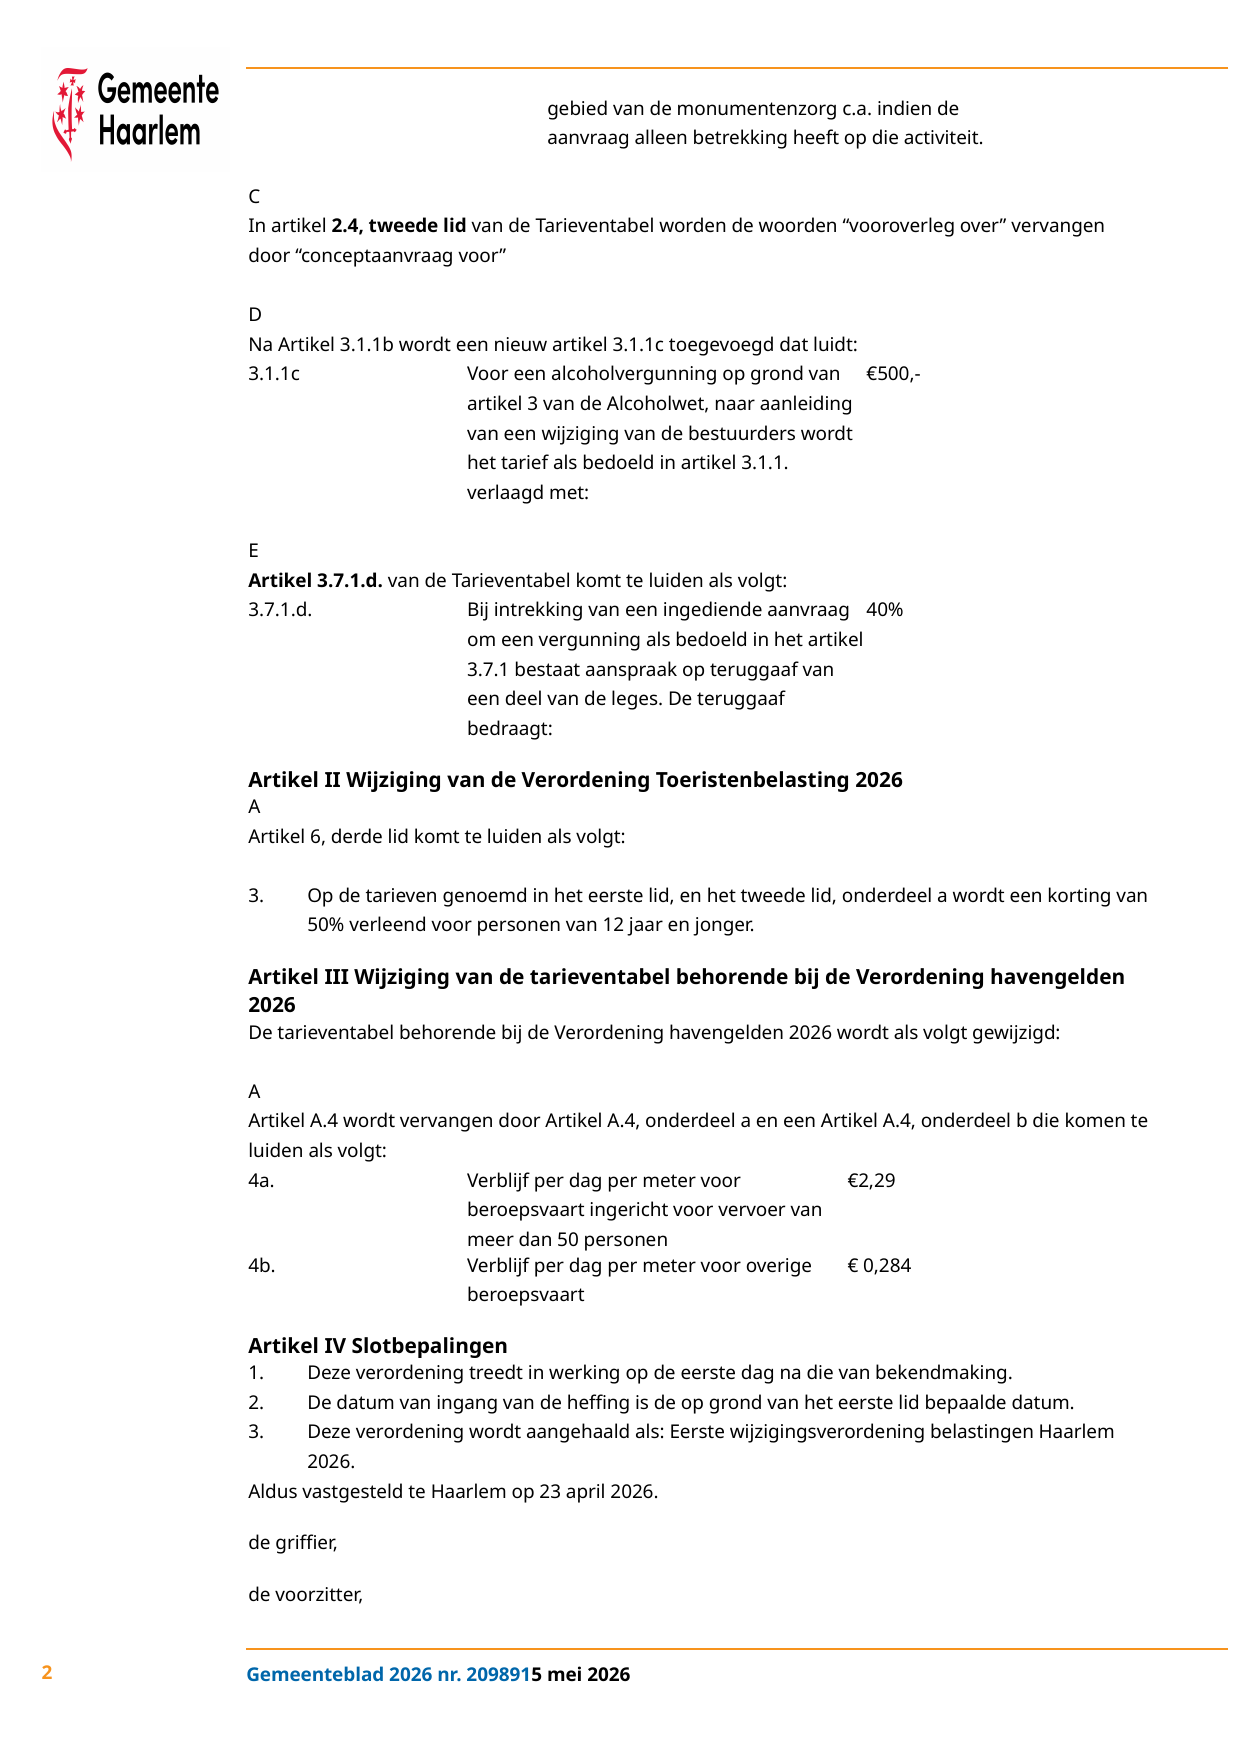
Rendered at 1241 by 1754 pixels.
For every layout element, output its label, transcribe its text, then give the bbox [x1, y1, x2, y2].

table_header Voor een alcoholvergunning op grond van artikel 3 van de Alcoholwet, naar aanleiding van een wijziging van de bestuurders wordt het tarief als bedoeld in artikel 3.1.1. verlaagd met: [467, 361, 866, 504]
text Artikel A.4 wordt vervangen door Artikel A.4, onderdeel a en een Artikel A.4, onderdeel b die komen te luiden als volgt: [248, 1108, 1152, 1163]
text In artikel 2.4, tweede lid van de Tarieventabel worden de woorden “vooroverleg over” vervangen door “conceptaanvraag voor” [248, 212, 1152, 268]
table_header 40% [866, 597, 1152, 741]
text Artikel 3.7.1.d. van de Tarieventabel komt te luiden als volgt: [248, 567, 1152, 593]
list Deze verordening treedt in werking op de eerste dag na die van bekendmaking. [248, 1359, 1152, 1385]
text A [248, 1078, 1152, 1104]
table_header Verblijf per dag per meter voor beroepsvaart ingericht voor vervoer van meer dan 50 personen [467, 1167, 847, 1252]
list De datum van ingang van de heffing is de op grond van het eerste lid bepaalde datum. [248, 1389, 1152, 1415]
text A [248, 793, 1152, 819]
text Artikel 6, derde lid komt te luiden als volgt: [248, 823, 1152, 848]
table_cell gebied van de monumentenzorg c.a. indien de aanvraag alleen betrekking heeft op die activiteit. [547, 95, 1002, 150]
text Artikel III Wijziging van de tarieventabel behorende bij de Verordening havengelden 2026 [248, 962, 1152, 1019]
table_cell [1002, 95, 1152, 150]
text Artikel IV Slotbepalingen [248, 1331, 1152, 1359]
table_cell [398, 95, 547, 150]
picture [41, 47, 231, 172]
text D [248, 301, 1152, 327]
text de voorzitter, [248, 1581, 1152, 1607]
text De tarieventabel behorende bij de Verordening havengelden 2026 wordt als volgt gewijzigd: [248, 1019, 1152, 1044]
text Aldus vastgesteld te Haarlem op 23 april 2026. [248, 1478, 1152, 1504]
text de griffier, [248, 1529, 1152, 1555]
table_cell 4b. [248, 1252, 467, 1307]
text E [248, 537, 1152, 563]
table_header €500,- [866, 361, 1152, 504]
table_header 4a. [248, 1167, 467, 1252]
table_cell € 0,284 [847, 1252, 1152, 1307]
table_header €2,29 [847, 1167, 1152, 1252]
table_cell Verblijf per dag per meter voor overige beroepsvaart [467, 1252, 847, 1307]
table_header 3.7.1.d. [248, 597, 467, 741]
list Op de tarieven genoemd in het eerste lid, en het tweede lid, onderdeel a wordt een korting van 50% verleend voor personen van 12 jaar en jonger. [248, 882, 1152, 937]
table_cell [248, 95, 397, 150]
list Deze verordening wordt aangehaald als: Eerste wijzigingsverordening belastingen Haarlem 2026. [248, 1419, 1152, 1474]
text Artikel II Wijziging van de Verordening Toeristenbelasting 2026 [248, 765, 1152, 793]
text Na Artikel 3.1.1b wordt een nieuw artikel 3.1.1c toegevoegd dat luidt: [248, 331, 1152, 357]
table_header Bij intrekking van een ingediende aanvraag om een vergunning als bedoeld in het artikel 3.7.1 bestaat aanspraak op teruggaaf van een deel van de leges. De teruggaaf bedraagt: [467, 597, 866, 741]
text C [248, 183, 1152, 209]
table_header 3.1.1c [248, 361, 467, 504]
